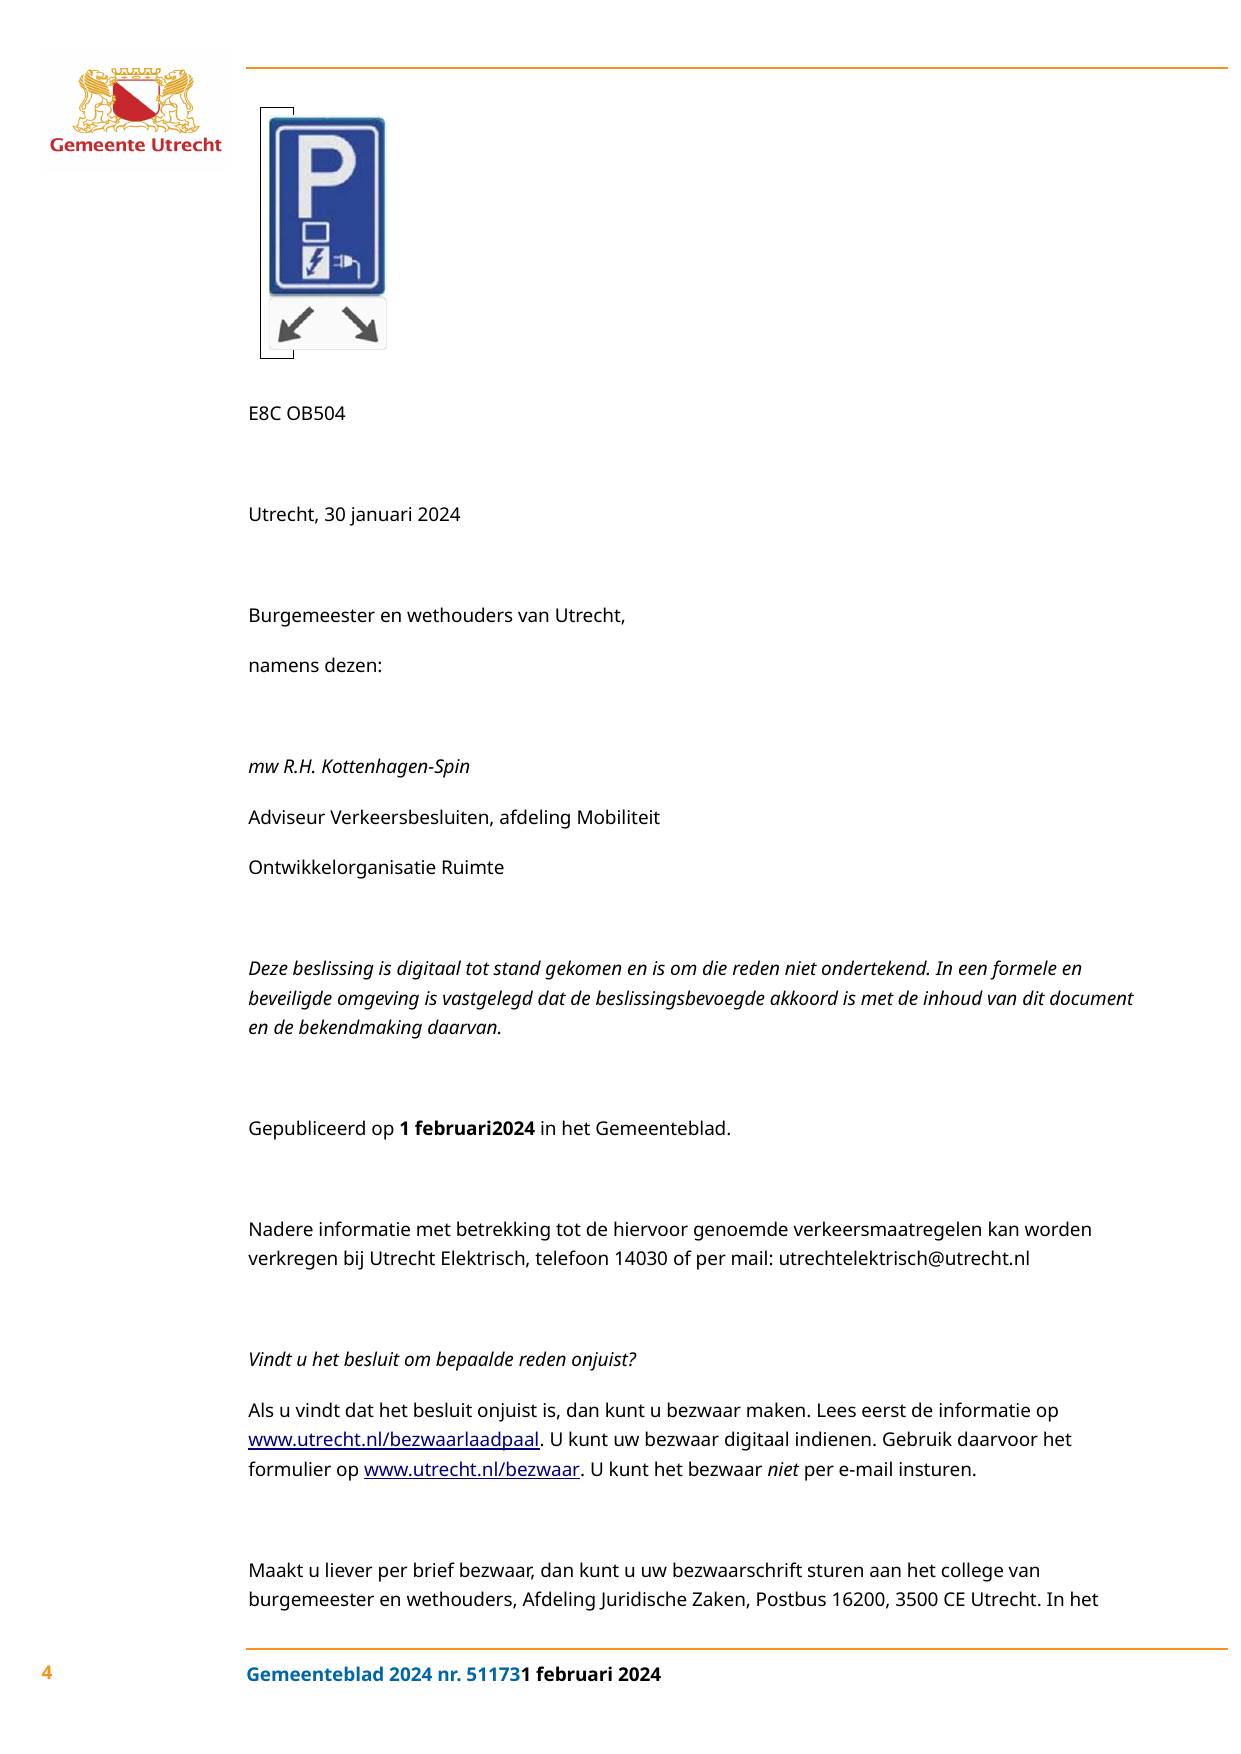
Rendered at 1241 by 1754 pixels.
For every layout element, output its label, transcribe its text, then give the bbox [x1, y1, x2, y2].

text Gepubliceerd op 1 februari2024 in het Gemeenteblad. [248, 1115, 1152, 1141]
text Als u vindt dat het besluit onjuist is, dan kunt u bezwaar maken. Lees eerst de informatie op www.utrecht.nl/bezwaarlaadpaal. U kunt uw bezwaar digitaal indienen. Gebruik daarvoor het formulier op www.utrecht.nl/bezwaar. U kunt het bezwaar niet per e-mail insturen. [248, 1397, 1152, 1482]
text Maakt u liever per brief bezwaar, dan kunt u uw bezwaarschrift sturen aan het college van burgemeester en wethouders, Afdeling Juridische Zaken, Postbus 16200, 3500 CE Utrecht. In het [248, 1557, 1152, 1612]
text Ontwikkelorganisatie Ruimte [248, 854, 1152, 880]
text Deze beslissing is digitaal tot stand gekomen en is om die reden niet ondertekend. In een formele en beveiligde omgeving is vastgelegd dat de beslissingsbevoegde akkoord is met de inhoud van dit document en de bekendmaking daarvan. [248, 955, 1152, 1040]
text E8C OB504 [248, 401, 1152, 426]
text Adviseur Verkeersbesluiten, afdeling Mobiliteit [248, 804, 1152, 830]
text Nadere informatie met betrekking tot de hiervoor genoemde verkeersmaatregelen kan worden verkregen bij Utrecht Elektrisch, telefoon 14030 of per mail: utrechtelektrisch@utrecht.nl [248, 1216, 1152, 1271]
text namens dezen: [248, 653, 1152, 678]
text Vindt u het besluit om bepaalde reden onjuist? [248, 1346, 1152, 1372]
picture [268, 115, 387, 350]
text mw R.H. Kottenhagen-Spin [248, 753, 1152, 779]
text Burgemeester en wethouders van Utrecht, [248, 602, 1152, 628]
text Utrecht, 30 januari 2024 [248, 501, 1152, 527]
picture [41, 47, 231, 172]
